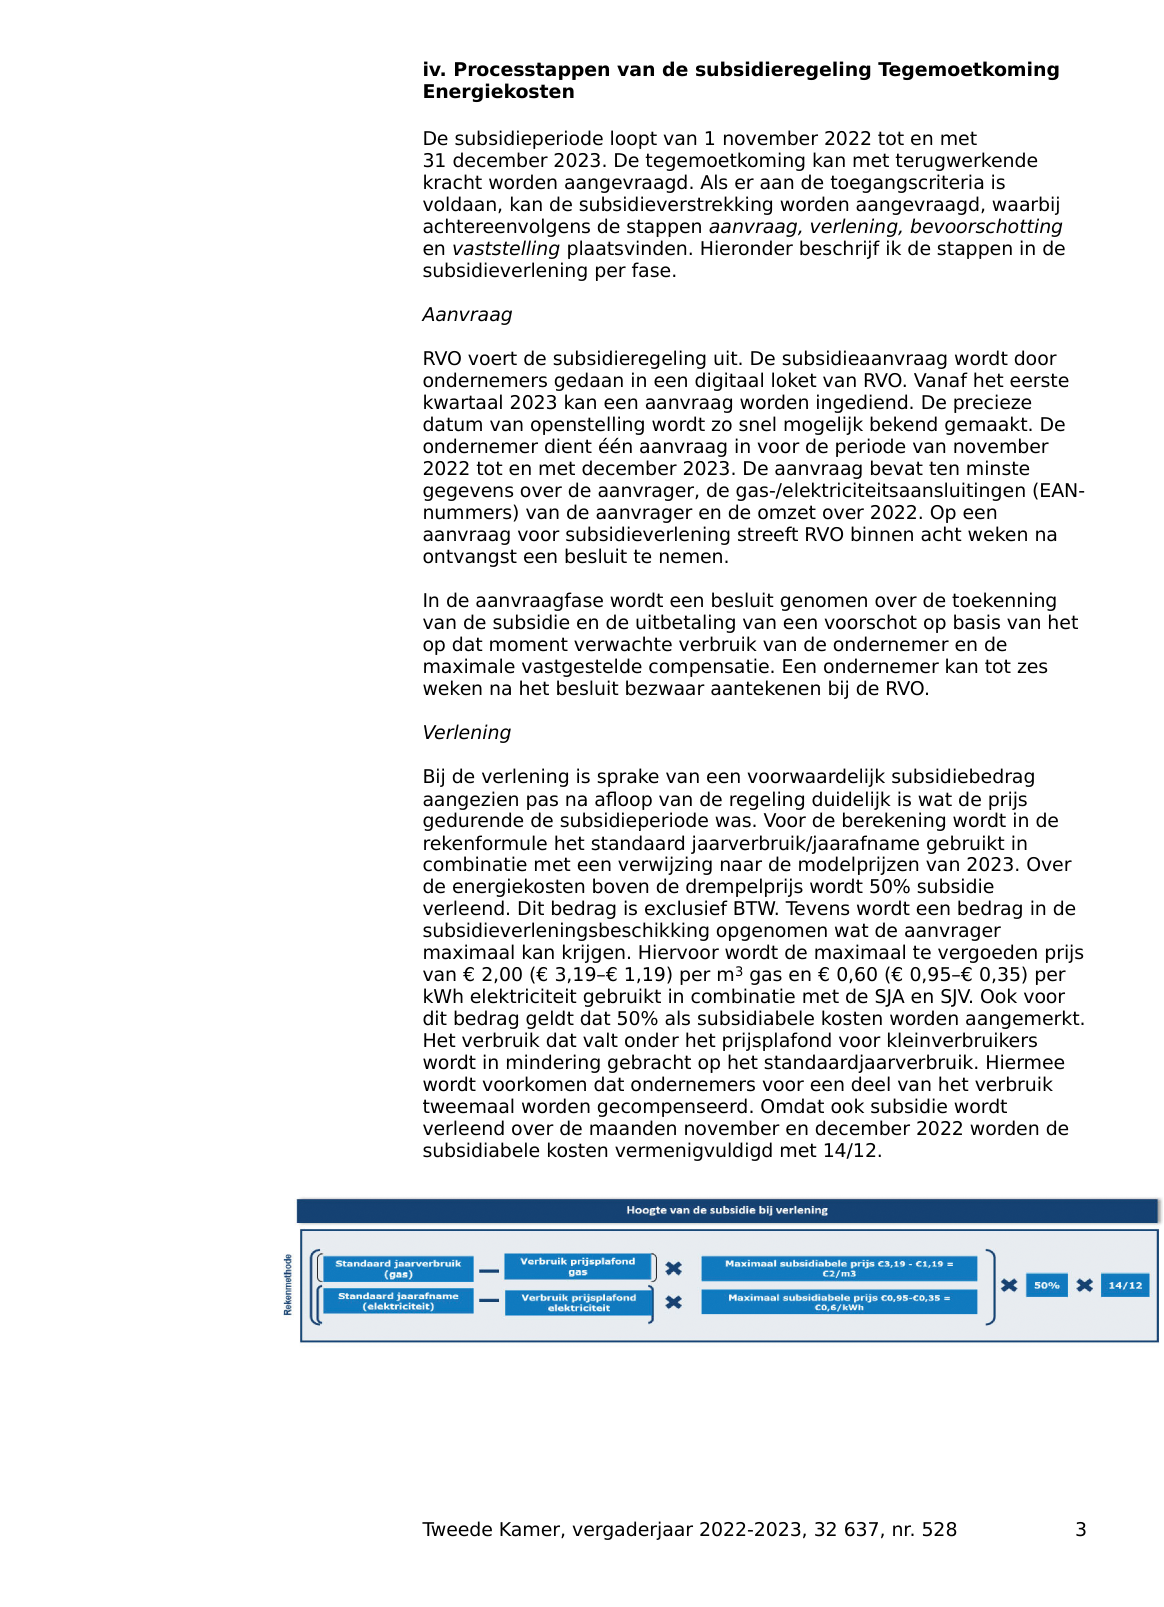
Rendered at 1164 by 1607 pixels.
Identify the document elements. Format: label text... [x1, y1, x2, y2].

subtitle iv. Processtappen van de subsidieregeling Tegemoetkoming Energiekosten [422, 59, 1087, 103]
picture [277, 1184, 1164, 1362]
subtitle Aanvraag [422, 304, 1087, 326]
text De subsidieperiode loopt van 1 november 2022 tot en met 31 december 2023. De tegemoetkoming kan met terugwerkende kracht worden aangevraagd. Als er aan de toegangscriteria is voldaan, kan de subsidieverstrekking worden aangevraagd, waarbij achtereenvolgens de stappen aanvraag, verlening, bevoorschotting en vaststelling plaatsvinden. Hieronder beschrijf ik de stappen in de subsidieverlening per fase. [422, 128, 1087, 282]
subtitle Verlening [422, 722, 1087, 744]
text RVO voert de subsidieregeling uit. De subsidieaanvraag wordt door ondernemers gedaan in een digitaal loket van RVO. Vanaf het eerste kwartaal 2023 kan een aanvraag worden ingediend. De precieze datum van openstelling wordt zo snel mogelijk bekend gemaakt. De ondernemer dient één aanvraag in voor de periode van november 2022 tot en met december 2023. De aanvraag bevat ten minste gegevens over de aanvrager, de gas-/elektriciteitsaansluitingen (EAN-nummers) van de aanvrager en de omzet over 2022. Op een aanvraag voor subsidieverlening streeft RVO binnen acht weken na ontvangst een besluit te nemen. [422, 348, 1087, 568]
text Bij de verlening is sprake van een voorwaardelijk subsidiebedrag aangezien pas na afloop van de regeling duidelijk is wat de prijs gedurende de subsidieperiode was. Voor de berekening wordt in de rekenformule het standaard jaarverbruik/jaarafname gebruikt in combinatie met een verwijzing naar de modelprijzen van 2023. Over de energiekosten boven de drempelprijs wordt 50% subsidie verleend. Dit bedrag is exclusief BTW. Tevens wordt een bedrag in de subsidieverleningsbeschikking opgenomen wat de aanvrager maximaal kan krijgen. Hiervoor wordt de maximaal te vergoeden prijs van € 2,00 (€ 3,19–€ 1,19) per m3 gas en € 0,60 (€ 0,95–€ 0,35) per kWh elektriciteit gebruikt in combinatie met de SJA en SJV. Ook voor dit bedrag geldt dat 50% als subsidiabele kosten worden aangemerkt. Het verbruik dat valt onder het prijsplafond voor kleinverbruikers wordt in mindering gebracht op het standaardjaarverbruik. Hiermee wordt voorkomen dat ondernemers voor een deel van het verbruik tweemaal worden gecompenseerd. Omdat ook subsidie wordt verleend over de maanden november en december 2022 worden de subsidiabele kosten vermenigvuldigd met 14/12. [422, 766, 1087, 1162]
text In de aanvraagfase wordt een besluit genomen over de toekenning van de subsidie en de uitbetaling van een voorschot op basis van het op dat moment verwachte verbruik van de ondernemer en de maximale vastgestelde compensatie. Een ondernemer kan tot zes weken na het besluit bezwaar aantekenen bij de RVO. [422, 590, 1087, 700]
